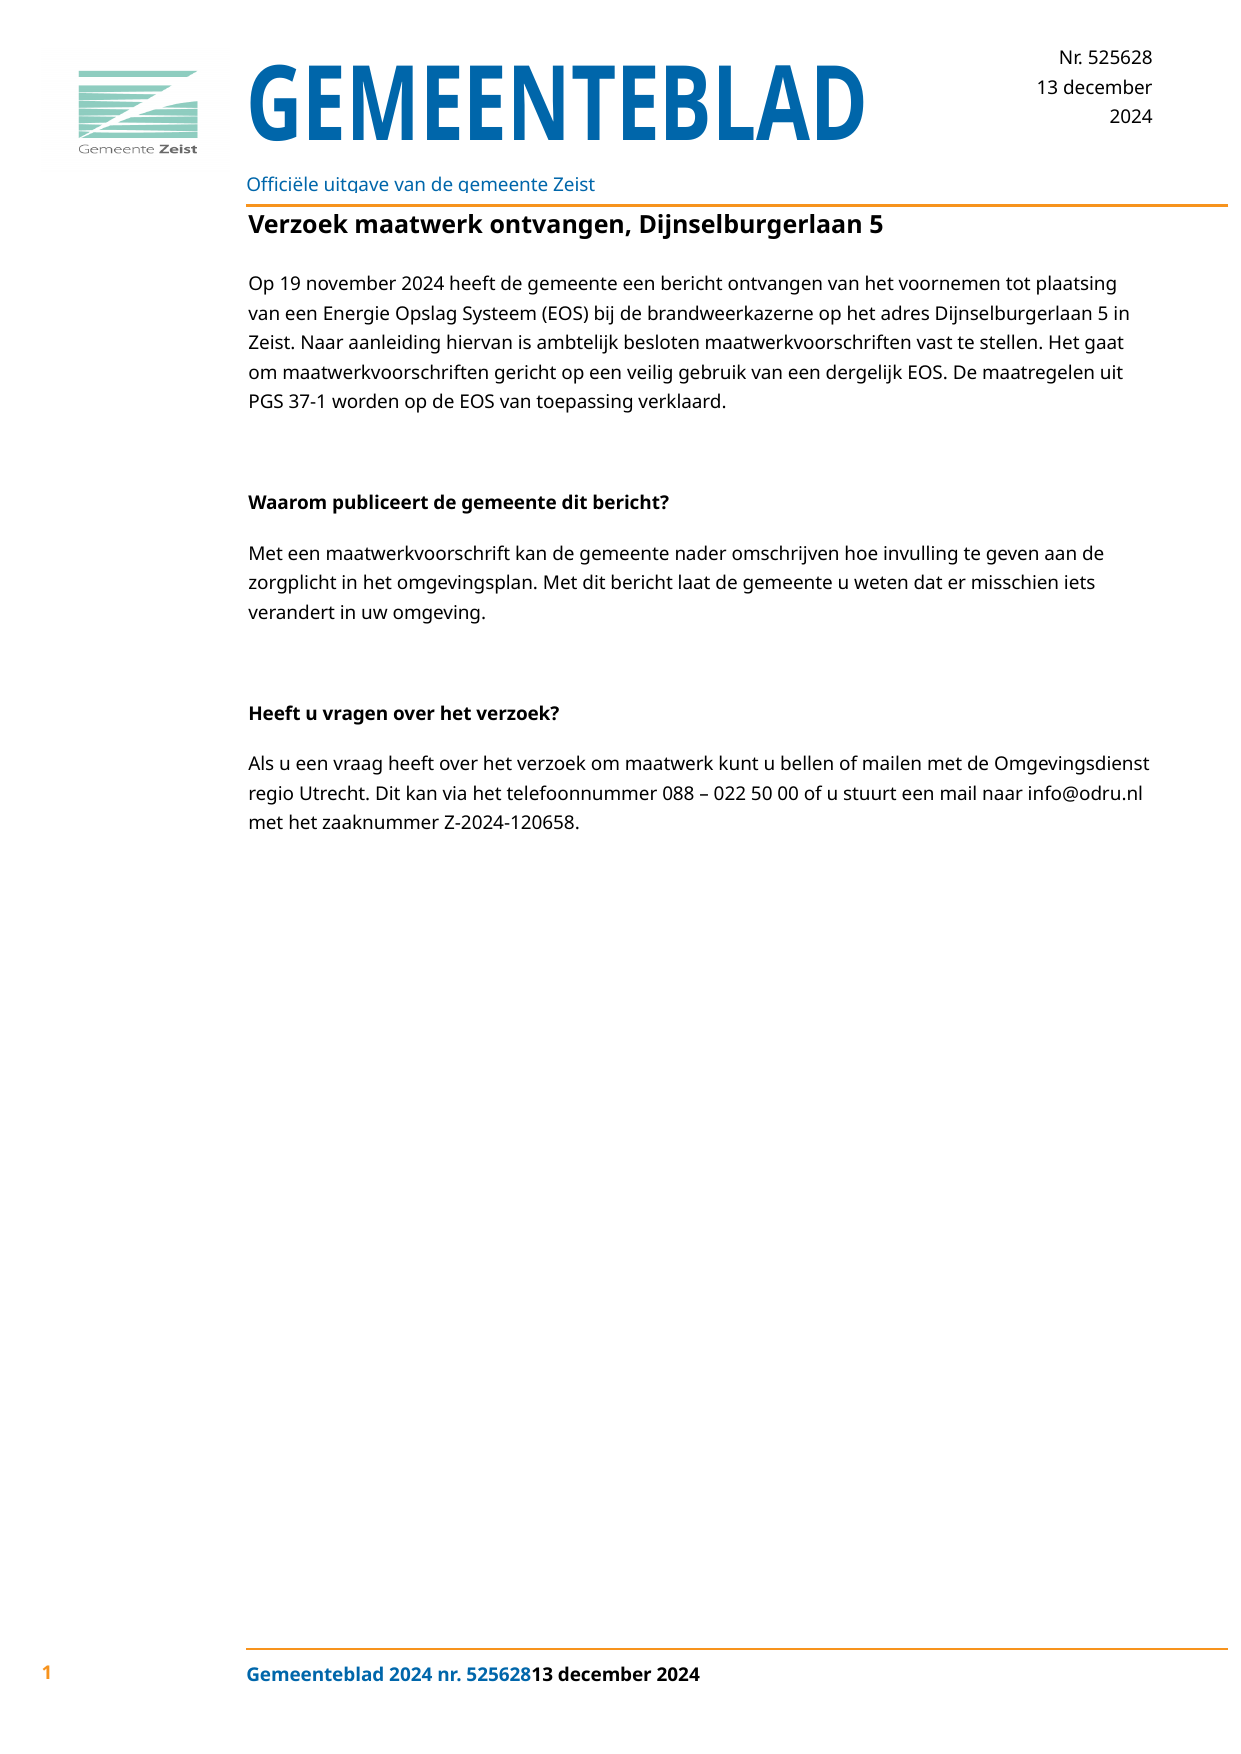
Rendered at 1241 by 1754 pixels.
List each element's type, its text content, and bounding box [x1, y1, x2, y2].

text Op 19 november 2024 heeft de gemeente een bericht ontvangen van het voornemen tot plaatsing van een Energie Opslag Systeem (EOS) bij de brandweerkazerne op het adres Dijnselburgerlaan 5 in Zeist. Naar aanleiding hiervan is ambtelijk besloten maatwerkvoorschriften vast te stellen. Het gaat om maatwerkvoorschriften gericht op een veilig gebruik van een dergelijk EOS. De maatregelen uit PGS 37-1 worden op de EOS van toepassing verklaard. [248, 270, 1152, 414]
picture [41, 47, 231, 172]
text Waarom publiceert de gemeente dit bericht? [248, 489, 1152, 515]
text Met een maatwerkvoorschrift kan de gemeente nader omschrijven hoe invulling te geven aan de zorgplicht in het omgevingsplan. Met dit bericht laat de gemeente u weten dat er misschien iets verandert in uw omgeving. [248, 540, 1152, 625]
text Heeft u vragen over het verzoek? [248, 700, 1152, 726]
text Verzoek maatwerk ontvangen, Dijnselburgerlaan 5 [248, 207, 1152, 241]
text Als u een vraag heeft over het verzoek om maatwerk kunt u bellen of mailen met de Omgevingsdienst regio Utrecht. Dit kan via het telefoonnummer 088 – 022 50 00 of u stuurt een mail naar info@odru.nl met het zaaknummer Z-2024-120658. [248, 750, 1152, 835]
